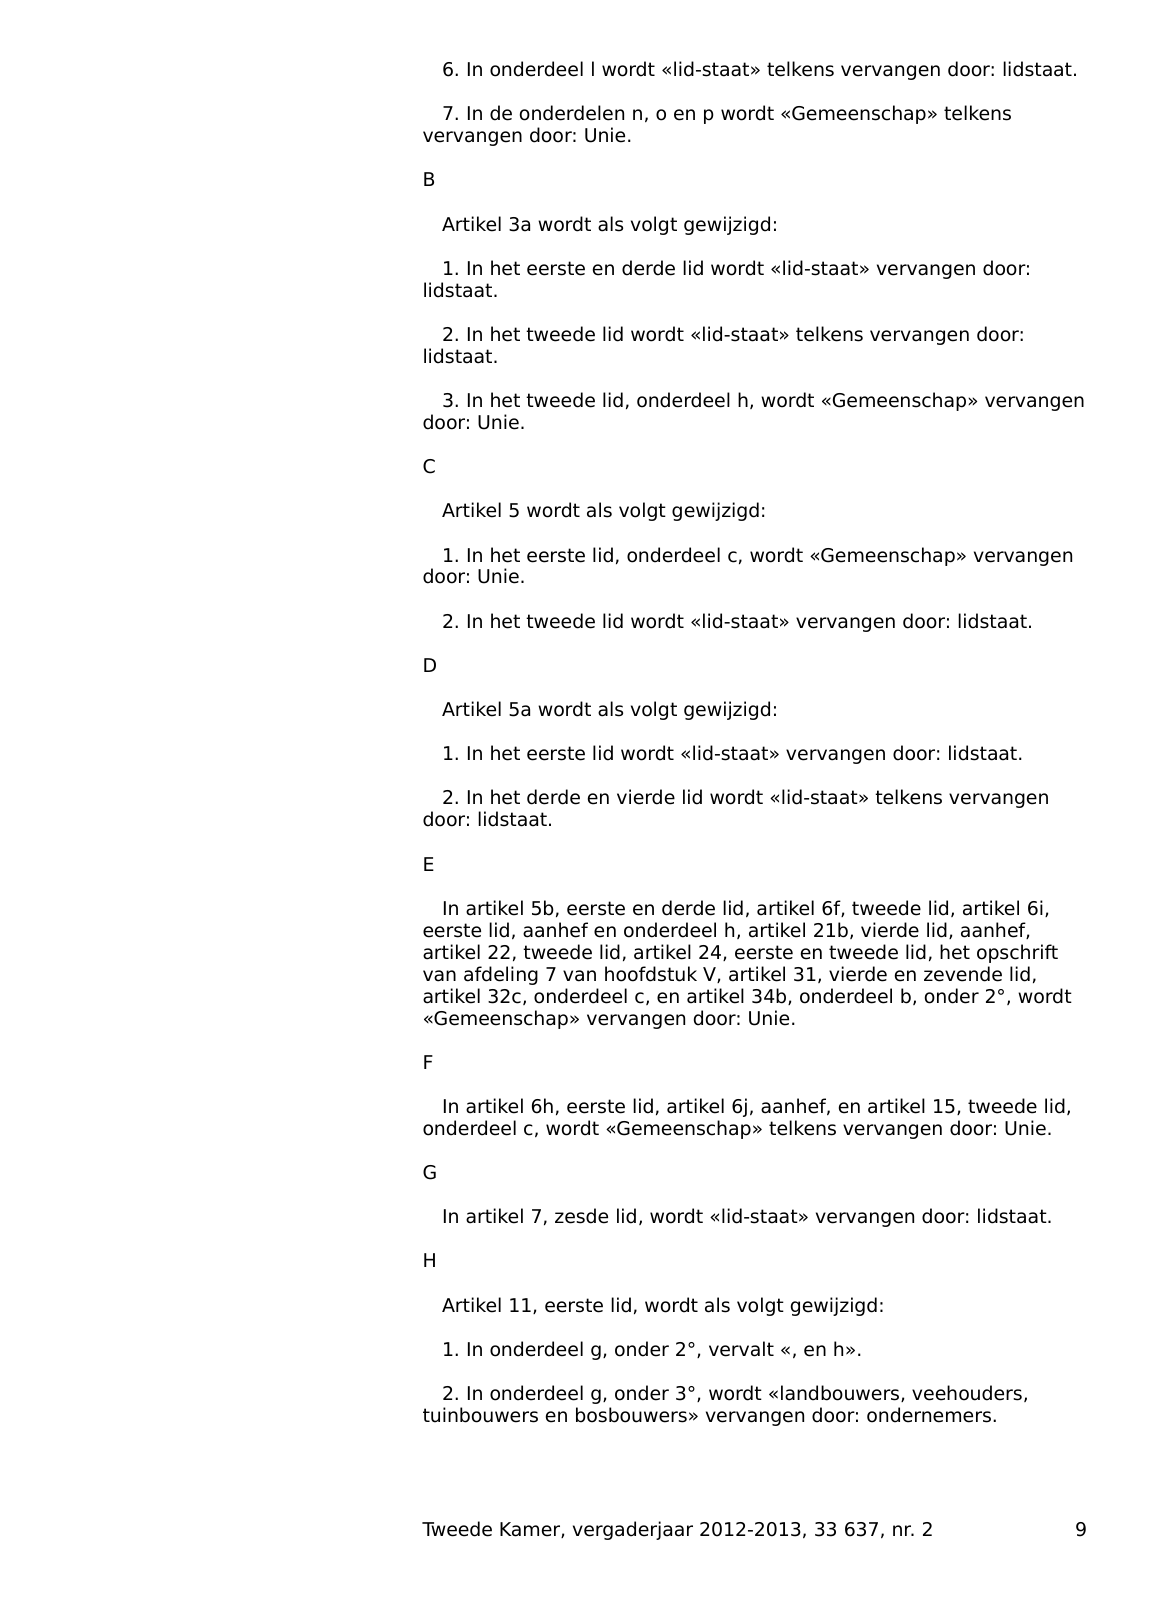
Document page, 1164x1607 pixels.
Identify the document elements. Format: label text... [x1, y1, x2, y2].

text B [422, 169, 1087, 191]
text H [422, 1250, 1087, 1272]
text C [422, 456, 1087, 478]
text Artikel 11, eerste lid, wordt als volgt gewijzigd: [422, 1294, 1087, 1316]
text E [422, 853, 1087, 875]
text 1. In het eerste lid wordt «lid-staat» vervangen door: lidstaat. [422, 743, 1087, 765]
text 1. In onderdeel g, onder 2°, vervalt «, en h». [422, 1339, 1087, 1361]
text 1. In het eerste en derde lid wordt «lid-staat» vervangen door: lidstaat. [422, 258, 1087, 302]
text Artikel 3a wordt als volgt gewijzigd: [422, 213, 1087, 236]
text 1. In het eerste lid, onderdeel c, wordt «Gemeenschap» vervangen door: Unie. [422, 544, 1087, 588]
text 2. In onderdeel g, onder 3°, wordt «landbouwers, veehouders, tuinbouwers en bosbouwers» vervangen door: ondernemers. [422, 1383, 1087, 1427]
text In artikel 7, zesde lid, wordt «lid-staat» vervangen door: lidstaat. [422, 1206, 1087, 1228]
text Artikel 5a wordt als volgt gewijzigd: [422, 699, 1087, 721]
text 2. In het tweede lid wordt «lid-staat» telkens vervangen door: lidstaat. [422, 324, 1087, 368]
text D [422, 655, 1087, 677]
text 6. In onderdeel l wordt «lid-staat» telkens vervangen door: lidstaat. [422, 59, 1087, 81]
text 3. In het tweede lid, onderdeel h, wordt «Gemeenschap» vervangen door: Unie. [422, 390, 1087, 434]
text In artikel 5b, eerste en derde lid, artikel 6f, tweede lid, artikel 6i, eerste lid, aanhef en onderdeel h, artikel 21b, vierde lid, aanhef, artikel 22, tweede lid, artikel 24, eerste en tweede lid, het opschrift van afdeling 7 van hoofdstuk V, artikel 31, vierde en zevende lid, artikel 32c, onderdeel c, en artikel 34b, onderdeel b, onder 2°, wordt «Gemeenschap» vervangen door: Unie. [422, 898, 1087, 1029]
text Artikel 5 wordt als volgt gewijzigd: [422, 500, 1087, 522]
text G [422, 1162, 1087, 1184]
text 2. In het derde en vierde lid wordt «lid-staat» telkens vervangen door: lidstaat. [422, 787, 1087, 831]
text 2. In het tweede lid wordt «lid-staat» vervangen door: lidstaat. [422, 611, 1087, 633]
text F [422, 1052, 1087, 1074]
text In artikel 6h, eerste lid, artikel 6j, aanhef, en artikel 15, tweede lid, onderdeel c, wordt «Gemeenschap» telkens vervangen door: Unie. [422, 1096, 1087, 1140]
text 7. In de onderdelen n, o en p wordt «Gemeenschap» telkens vervangen door: Unie. [422, 103, 1087, 147]
